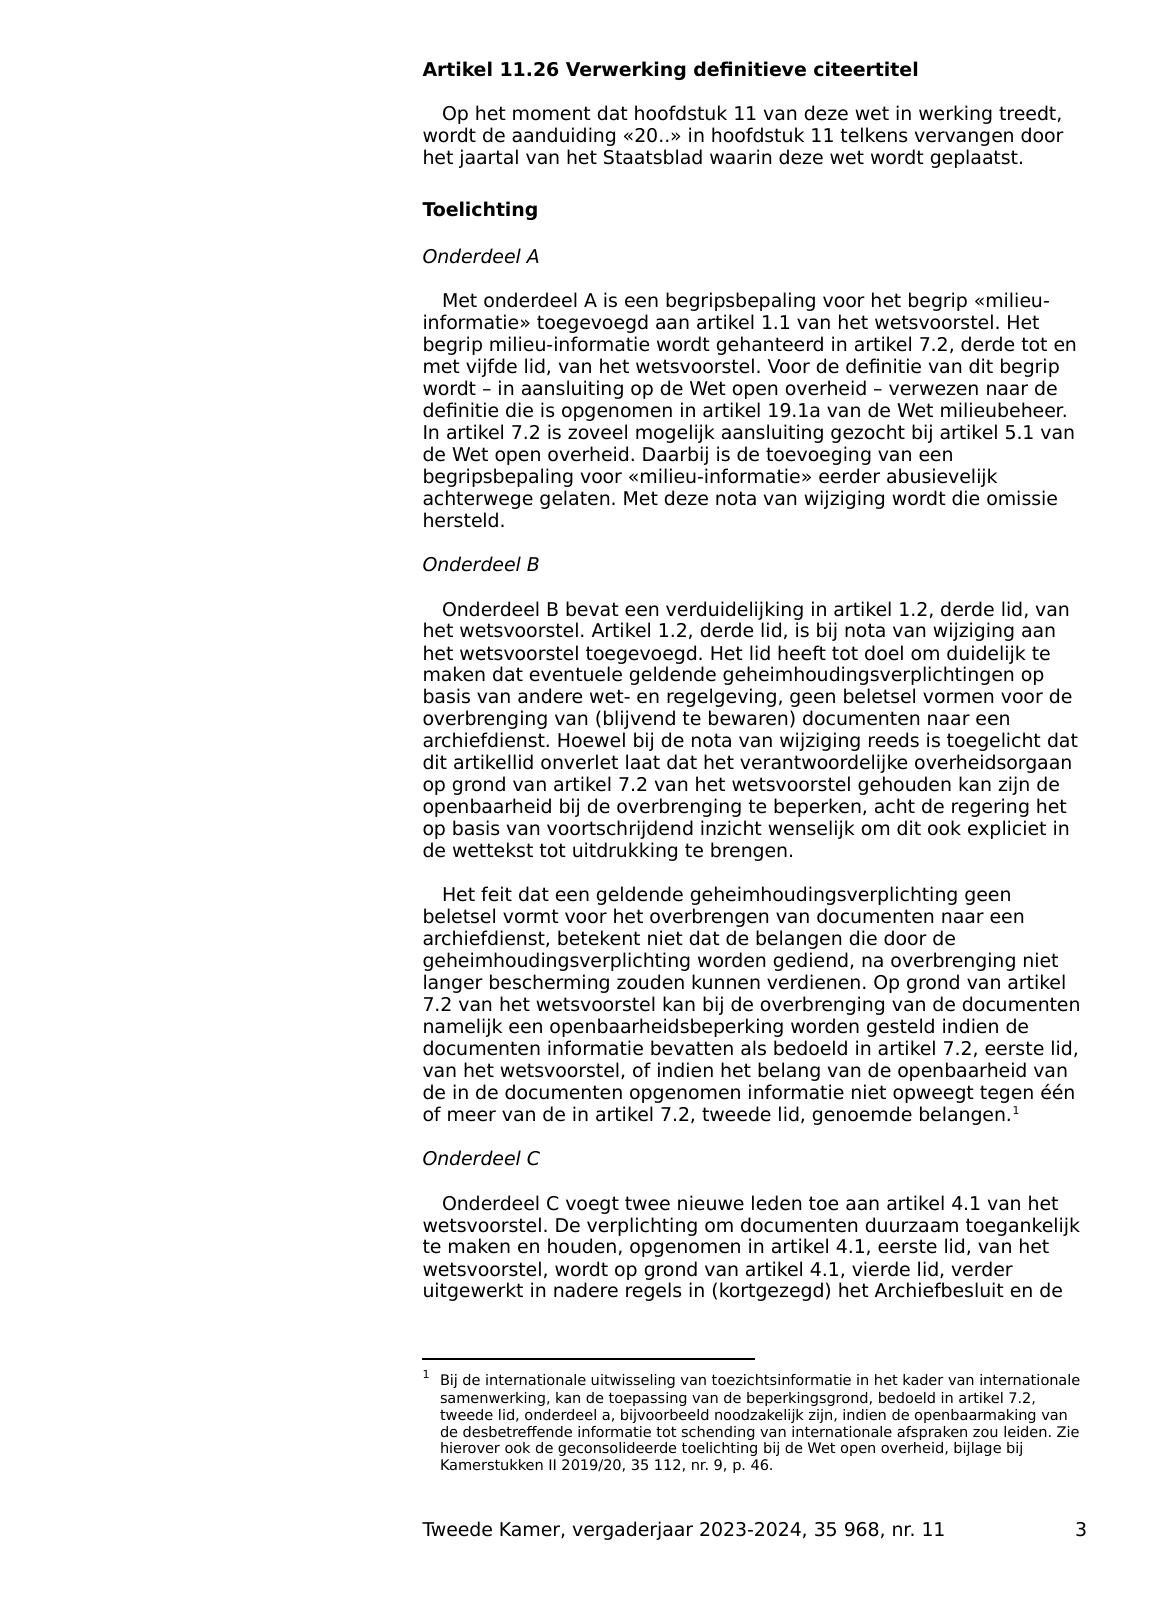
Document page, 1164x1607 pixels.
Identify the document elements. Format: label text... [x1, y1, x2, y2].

subtitle Onderdeel A [422, 246, 1087, 268]
subtitle Onderdeel B [422, 554, 1087, 576]
text Bij de internationale uitwisseling van toezichtsinformatie in het kader van internationale samenwerking, kan de toepassing van de beperkingsgrond, bedoeld in artikel 7.2, tweede lid, onderdeel a, bijvoorbeeld noodzakelijk zijn, indien de openbaarmaking van de desbetreffende informatie tot schending van internationale afspraken zou leiden. Zie hierover ook de geconsolideerde toelichting bij de Wet open overheid, bijlage bij Kamerstukken II 2019/20, 35 112, nr. 9, p. 46. [422, 1368, 1087, 1474]
subtitle Artikel 11.26 Verwerking definitieve citeertitel [422, 59, 1087, 81]
text Onderdeel B bevat een verduidelijking in artikel 1.2, derde lid, van het wetsvoorstel. Artikel 1.2, derde lid, is bij nota van wijziging aan het wetsvoorstel toegevoegd. Het lid heeft tot doel om duidelijk te maken dat eventuele geldende geheimhoudingsverplichtingen op basis van andere wet- en regelgeving, geen beletsel vormen voor de overbrenging van (blijvend te bewaren) documenten naar een archiefdienst. Hoewel bij de nota van wijziging reeds is toegelicht dat dit artikellid onverlet laat dat het verantwoordelijke overheidsorgaan op grond van artikel 7.2 van het wetsvoorstel gehouden kan zijn de openbaarheid bij de overbrenging te beperken, acht de regering het op basis van voortschrijdend inzicht wenselijk om dit ook expliciet in de wettekst tot uitdrukking te brengen. [422, 598, 1087, 862]
subtitle Onderdeel C [422, 1148, 1087, 1170]
text Op het moment dat hoofdstuk 11 van deze wet in werking treedt, wordt de aanduiding «20..» in hoofdstuk 11 telkens vervangen door het jaartal van het Staatsblad waarin deze wet wordt geplaatst. [422, 103, 1087, 169]
text Onderdeel C voegt twee nieuwe leden toe aan artikel 4.1 van het wetsvoorstel. De verplichting om documenten duurzaam toegankelijk te maken en houden, opgenomen in artikel 4.1, eerste lid, van het wetsvoorstel, wordt op grond van artikel 4.1, vierde lid, verder uitgewerkt in nadere regels in (kortgezegd) het Archiefbesluit en de [422, 1192, 1087, 1302]
text Met onderdeel A is een begripsbepaling voor het begrip «milieu-informatie» toegevoegd aan artikel 1.1 van het wetsvoorstel. Het begrip milieu-informatie wordt gehanteerd in artikel 7.2, derde tot en met vijfde lid, van het wetsvoorstel. Voor de definitie van dit begrip wordt – in aansluiting op de Wet open overheid – verwezen naar de definitie die is opgenomen in artikel 19.1a van de Wet milieubeheer. In artikel 7.2 is zoveel mogelijk aansluiting gezocht bij artikel 5.1 van de Wet open overheid. Daarbij is de toevoeging van een begripsbepaling voor «milieu-informatie» eerder abusievelijk achterwege gelaten. Met deze nota van wijziging wordt die omissie hersteld. [422, 290, 1087, 532]
text Het feit dat een geldende geheimhoudingsverplichting geen beletsel vormt voor het overbrengen van documenten naar een archiefdienst, betekent niet dat de belangen die door de geheimhoudingsverplichting worden gediend, na overbrenging niet langer bescherming zouden kunnen verdienen. Op grond van artikel 7.2 van het wetsvoorstel kan bij de overbrenging van de documenten namelijk een openbaarheidsbeperking worden gesteld indien de documenten informatie bevatten als bedoeld in artikel 7.2, eerste lid, van het wetsvoorstel, of indien het belang van de openbaarheid van de in de documenten opgenomen informatie niet opweegt tegen één of meer van de in artikel 7.2, tweede lid, genoemde belangen. [422, 884, 1087, 1126]
subtitle Toelichting [422, 199, 1087, 221]
